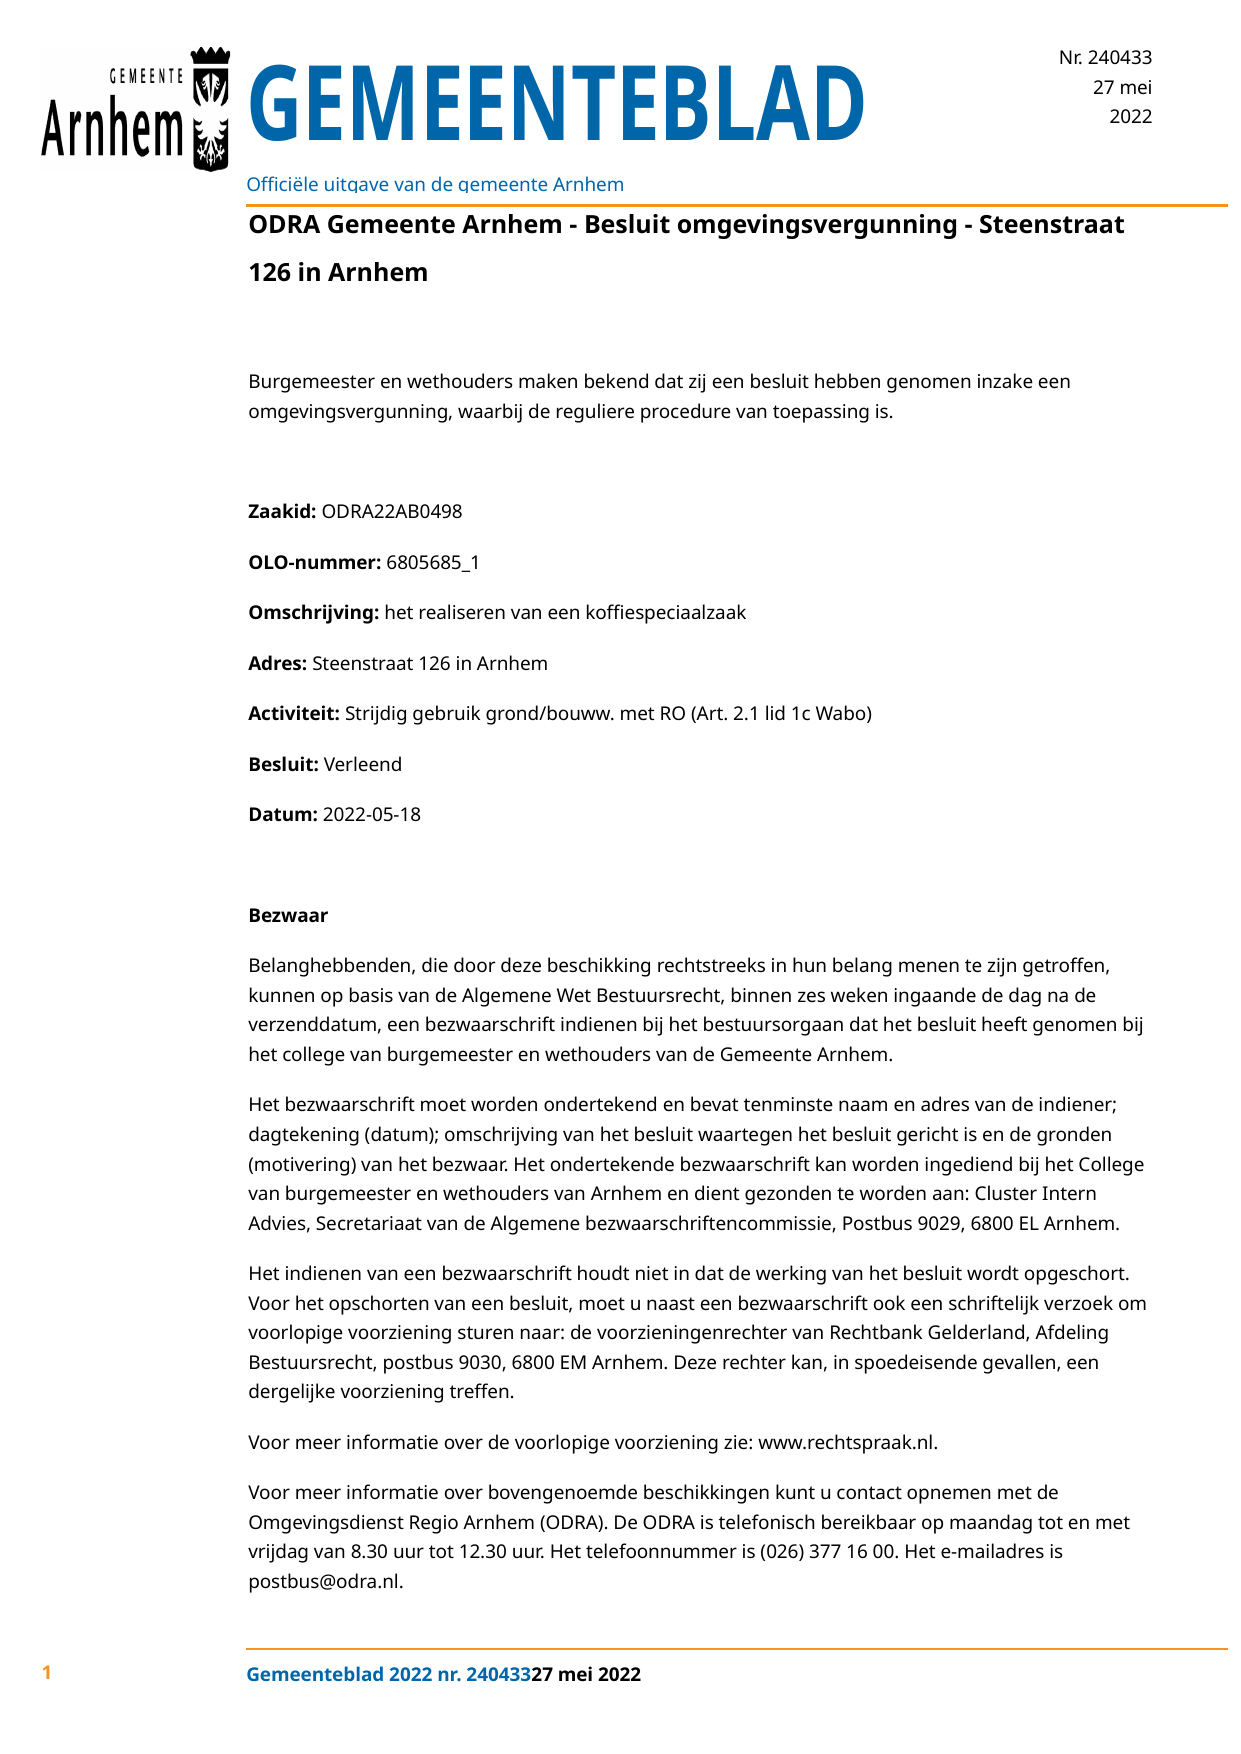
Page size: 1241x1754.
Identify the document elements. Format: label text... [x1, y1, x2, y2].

text Bezwaar [248, 902, 1152, 928]
picture [41, 47, 231, 172]
text Omschrijving: het realiseren van een koffiespeciaalzaak [248, 599, 1152, 625]
text Belanghebbenden, die door deze beschikking rechtstreeks in hun belang menen te zijn getroffen, kunnen op basis van de Algemene Wet Bestuursrecht, binnen zes weken ingaande de dag na de verzenddatum, een bezwaarschrift indienen bij het bestuursorgaan dat het besluit heeft genomen bij het college van burgemeester en wethouders van de Gemeente Arnhem. [248, 952, 1152, 1067]
text OLO-nummer: 6805685_1 [248, 549, 1152, 575]
text Voor meer informatie over de voorlopige voorziening zie: www.rechtspraak.nl. [248, 1429, 1152, 1455]
text Besluit: Verleend [248, 751, 1152, 777]
text Activiteit: Strijdig gebruik grond/bouww. met RO (Art. 2.1 lid 1c Wabo) [248, 700, 1152, 726]
text Datum: 2022-05-18 [248, 801, 1152, 827]
text Het bezwaarschrift moet worden ondertekend en bevat tenminste naam en adres van de indiener; dagtekening (datum); omschrijving van het besluit waartegen het besluit gericht is en de gronden (motivering) van het bezwaar. Het ondertekende bezwaarschrift kan worden ingediend bij het College van burgemeester en wethouders van Arnhem en dient gezonden te worden aan: Cluster Intern Advies, Secretariaat van de Algemene bezwaarschriftencommissie, Postbus 9029, 6800 EL Arnhem. [248, 1092, 1152, 1236]
text Het indienen van een bezwaarschrift houdt niet in dat de werking van het besluit wordt opgeschort. Voor het opschorten van een besluit, moet u naast een bezwaarschrift ook een schriftelijk verzoek om voorlopige voorziening sturen naar: de voorzieningenrechter van Rechtbank Gelderland, Afdeling Bestuursrecht, postbus 9030, 6800 EM Arnhem. Deze rechter kan, in spoedeisende gevallen, een dergelijke voorziening treffen. [248, 1260, 1152, 1404]
text Burgemeester en wethouders maken bekend dat zij een besluit hebben genomen inzake een omgevingsvergunning, waarbij de reguliere procedure van toepassing is. [248, 368, 1152, 424]
text Adres: Steenstraat 126 in Arnhem [248, 650, 1152, 676]
text ODRA Gemeente Arnhem - Besluit omgevingsvergunning - Steenstraat 126 in Arnhem [248, 207, 1152, 288]
text Voor meer informatie over bovengenoemde beschikkingen kunt u contact opnemen met de Omgevingsdienst Regio Arnhem (ODRA). De ODRA is telefonisch bereikbaar op maandag tot en met vrijdag van 8.30 uur tot 12.30 uur. Het telefoonnummer is (026) 377 16 00. Het e-mailadres is postbus@odra.nl. [248, 1479, 1152, 1594]
text Zaakid: ODRA22AB0498 [248, 499, 1152, 524]
